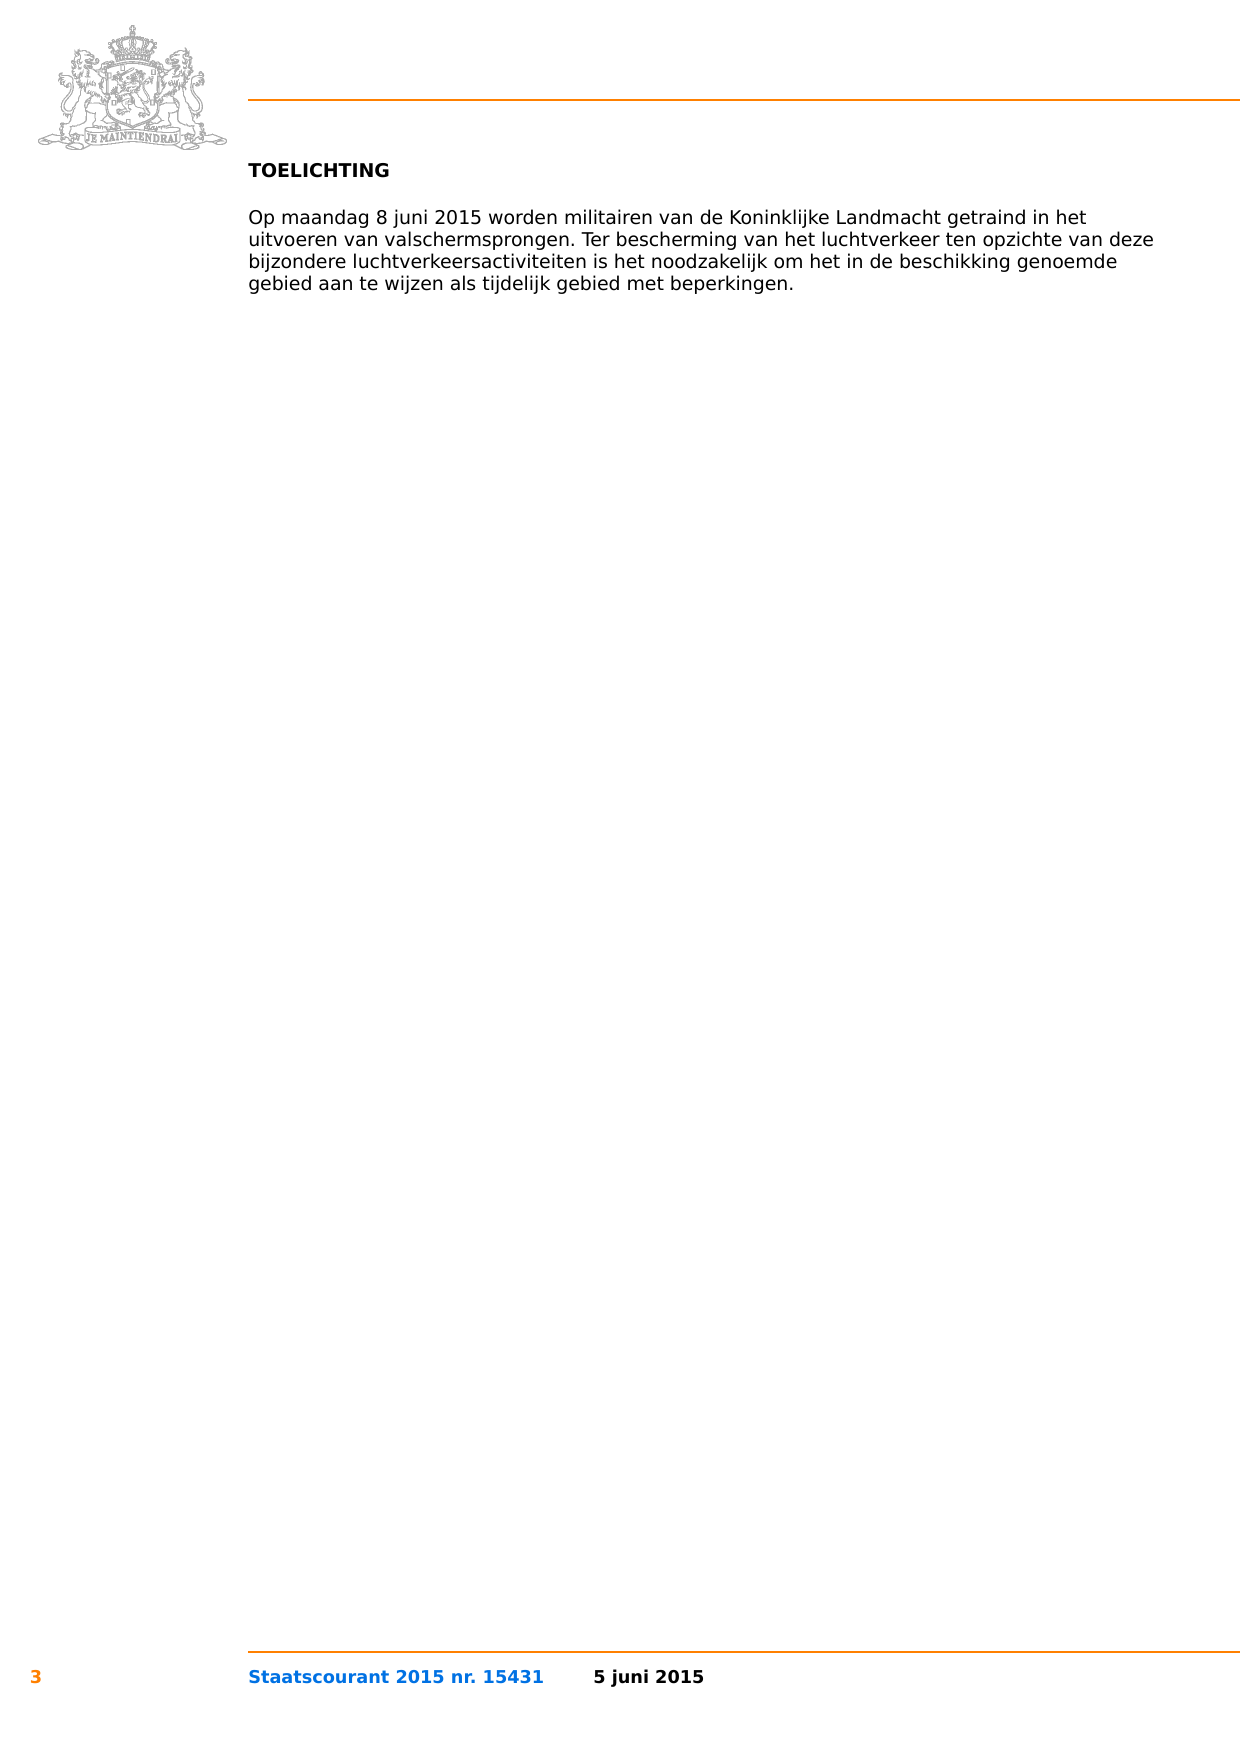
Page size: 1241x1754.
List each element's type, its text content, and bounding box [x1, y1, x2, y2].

picture [38, 25, 227, 150]
text Op maandag 8 juni 2015 worden militairen van de Koninklijke Landmacht getraind in het uitvoeren van valschermsprongen. Ter bescherming van het luchtverkeer ten opzichte van deze bijzondere luchtverkeersactiviteiten is het noodzakelijk om het in de beschikking genoemde gebied aan te wijzen als tijdelijk gebied met beperkingen. [248, 207, 1163, 295]
subtitle TOELICHTING [248, 160, 1163, 182]
